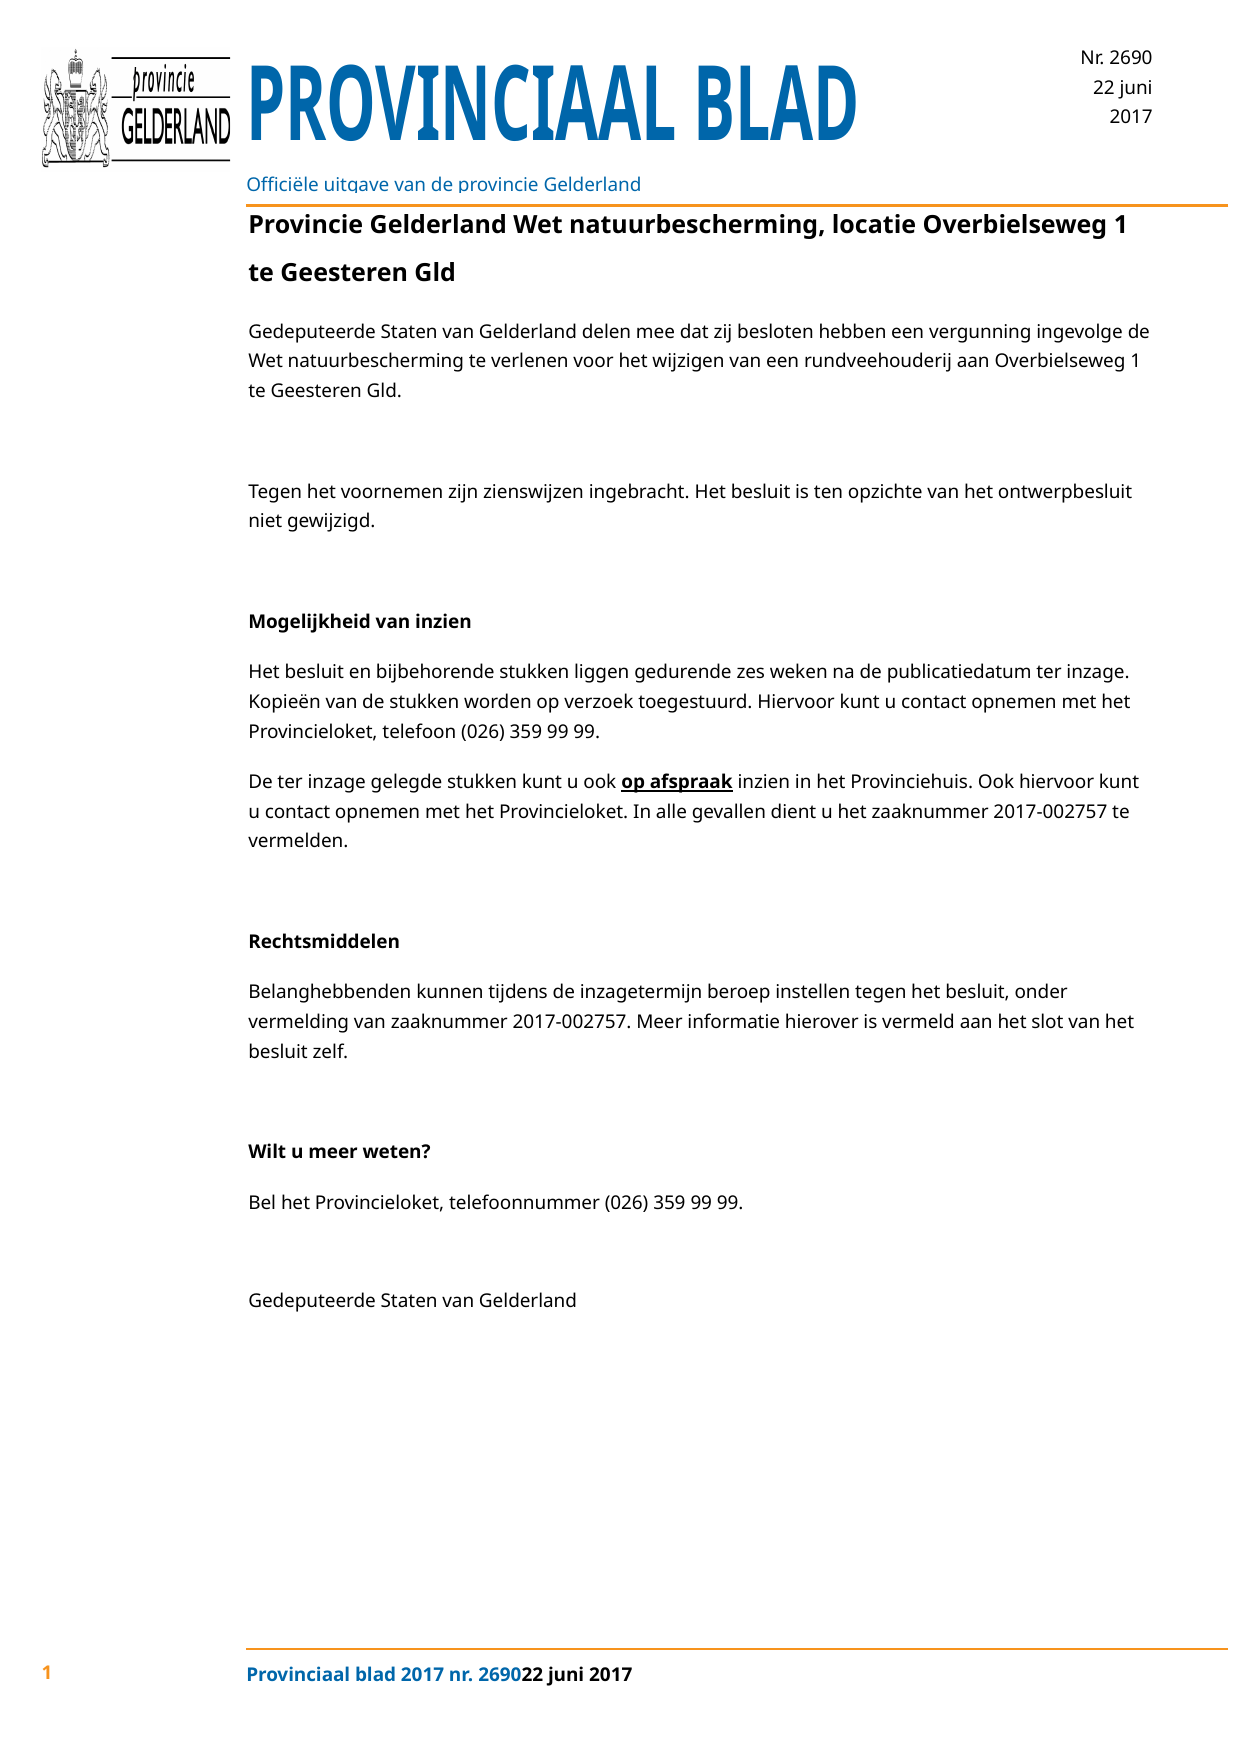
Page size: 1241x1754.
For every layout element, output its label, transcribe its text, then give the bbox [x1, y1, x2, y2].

text Mogelijkheid van inzien [248, 608, 1152, 634]
text Wilt u meer weten? [248, 1139, 1152, 1164]
text Gedeputeerde Staten van Gelderland [248, 1287, 1152, 1313]
text Tegen het voornemen zijn zienswijzen ingebracht. Het besluit is ten opzichte van het ontwerpbesluit niet gewijzigd. [248, 478, 1152, 533]
text Gedeputeerde Staten van Gelderland delen mee dat zij besloten hebben een vergunning ingevolge de Wet natuurbescherming te verlenen voor het wijzigen van een rundveehouderij aan Overbielseweg 1 te Geesteren Gld. [248, 318, 1152, 403]
text Bel het Provincieloket, telefoonnummer (026) 359 99 99. [248, 1189, 1152, 1215]
text Belanghebbenden kunnen tijdens de inzagetermijn beroep instellen tegen het besluit, onder vermelding van zaaknummer 2017-002757. Meer informatie hierover is vermeld aan het slot van het besluit zelf. [248, 979, 1152, 1064]
text Het besluit en bijbehorende stukken liggen gedurende zes weken na de publicatiedatum ter inzage. Kopieën van de stukken worden op verzoek toegestuurd. Hiervoor kunt u contact opnemen met het Provincieloket, telefoon (026) 359 99 99. [248, 659, 1152, 744]
text Provincie Gelderland Wet natuurbescherming, locatie Overbielseweg 1 te Geesteren Gld [248, 207, 1152, 288]
text Rechtsmiddelen [248, 928, 1152, 954]
text De ter inzage gelegde stukken kunt u ook op afspraak inzien in het Provinciehuis. Ook hiervoor kunt u contact opnemen met het Provincieloket. In alle gevallen dient u het zaaknummer 2017-002757 te vermelden. [248, 768, 1152, 853]
picture [41, 47, 231, 172]
